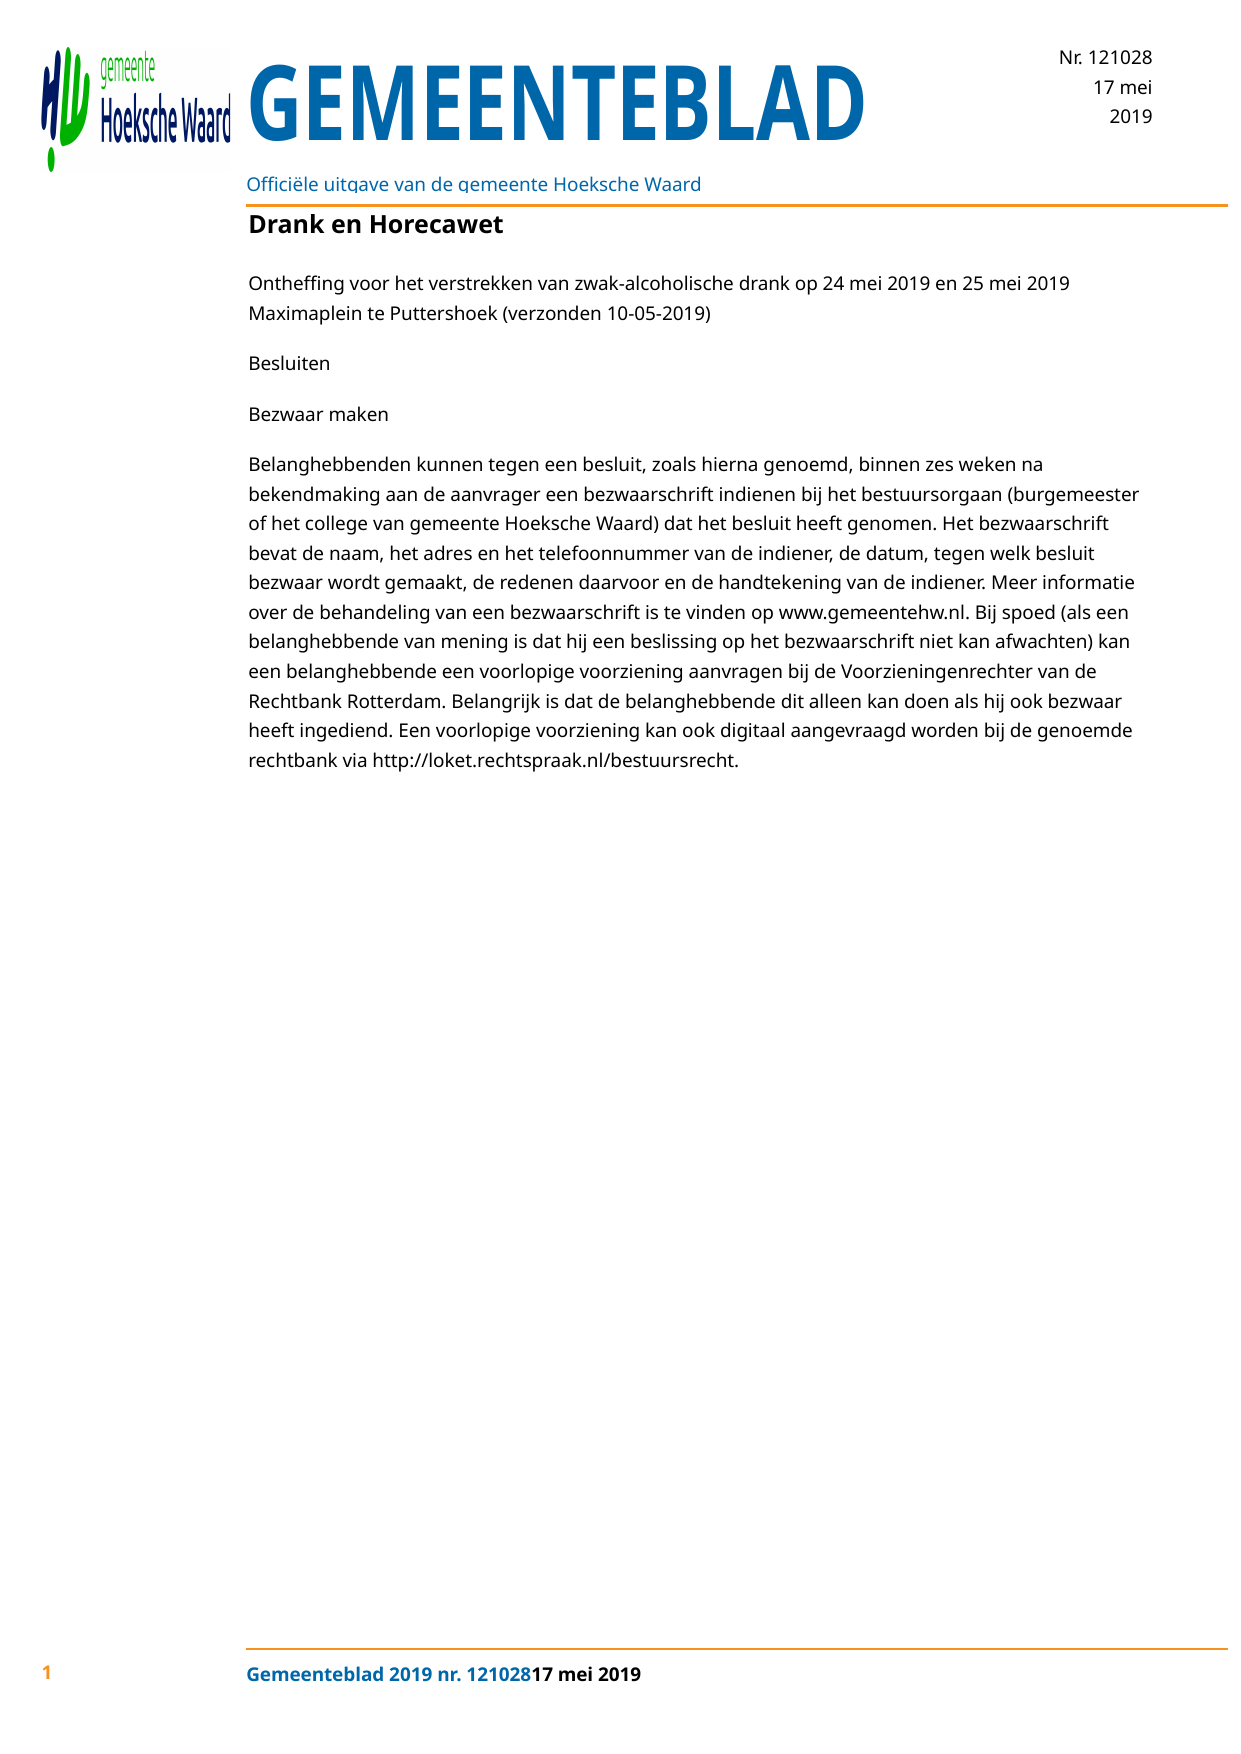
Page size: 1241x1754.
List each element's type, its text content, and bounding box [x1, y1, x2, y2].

text Belanghebbenden kunnen tegen een besluit, zoals hierna genoemd, binnen zes weken na bekendmaking aan de aanvrager een bezwaarschrift indienen bij het bestuursorgaan (burgemeester of het college van gemeente Hoeksche Waard) dat het besluit heeft genomen. Het bezwaarschrift bevat de naam, het adres en het telefoonnummer van de indiener, de datum, tegen welk besluit bezwaar wordt gemaakt, de redenen daarvoor en de handtekening van de indiener. Meer informatie over de behandeling van een bezwaarschrift is te vinden op www.gemeentehw.nl. Bij spoed (als een belanghebbende van mening is dat hij een beslissing op het bezwaarschrift niet kan afwachten) kan een belanghebbende een voorlopige voorziening aanvragen bij de Voorzieningenrechter van de Rechtbank Rotterdam. Belangrijk is dat de belanghebbende dit alleen kan doen als hij ook bezwaar heeft ingediend. Een voorlopige voorziening kan ook digitaal aangevraagd worden bij de genoemde rechtbank via http://loket.rechtspraak.nl/bestuursrecht. [248, 451, 1152, 773]
picture [41, 47, 231, 172]
text Besluiten [248, 350, 1152, 376]
text Ontheffing voor het verstrekken van zwak-alcoholische drank op 24 mei 2019 en 25 mei 2019 Maximaplein te Puttershoek (verzonden 10-05-2019) [248, 270, 1152, 326]
text Bezwaar maken [248, 401, 1152, 426]
text Drank en Horecawet [248, 207, 1152, 241]
